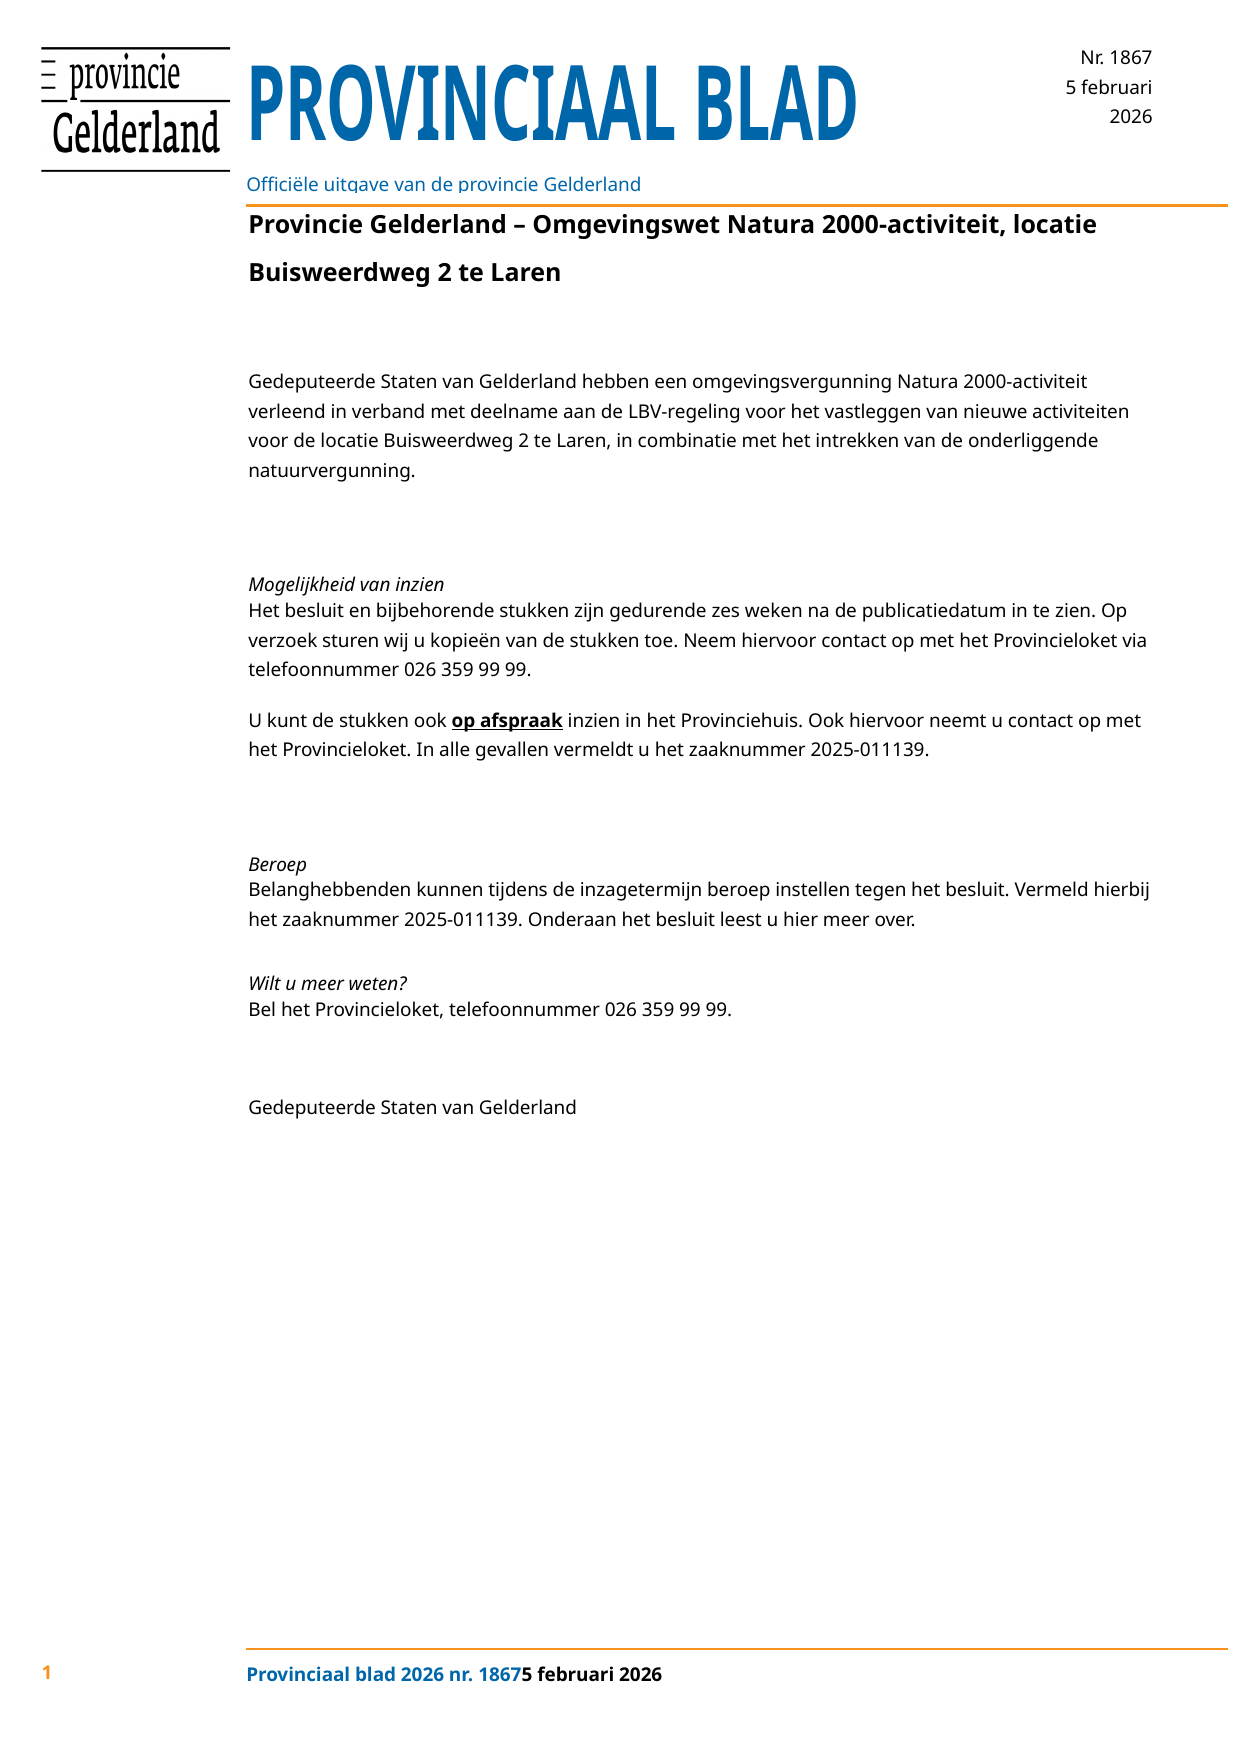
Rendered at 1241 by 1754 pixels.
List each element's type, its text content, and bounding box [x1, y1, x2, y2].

text Mogelijkheid van inzien [248, 571, 1152, 597]
text Wilt u meer weten? [248, 970, 1152, 996]
picture [41, 47, 231, 172]
text Beroep [248, 851, 1152, 876]
text U kunt de stukken ook op afspraak inzien in het Provinciehuis. Ook hiervoor neemt u contact op met het Provincieloket. In alle gevallen vermeldt u het zaaknummer 2025-011139. [248, 707, 1152, 762]
text Het besluit en bijbehorende stukken zijn gedurende zes weken na de publicatiedatum in te zien. Op verzoek sturen wij u kopieën van de stukken toe. Neem hiervoor contact op met het Provincieloket via telefoonnummer 026 359 99 99. [248, 597, 1152, 682]
text Belanghebbenden kunnen tijdens de inzagetermijn beroep instellen tegen het besluit. Vermeld hierbij het zaaknummer 2025-011139. Onderaan het besluit leest u hier meer over. [248, 876, 1152, 932]
text Gedeputeerde Staten van Gelderland [248, 1094, 1152, 1120]
text Gedeputeerde Staten van Gelderland hebben een omgevingsvergunning Natura 2000-activiteit verleend in verband met deelname aan de LBV-regeling voor het vastleggen van nieuwe activiteiten voor de locatie Buisweerdweg 2 te Laren, in combinatie met het intrekken van de onderliggende natuurvergunning. [248, 368, 1152, 483]
text Bel het Provincieloket, telefoonnummer 026 359 99 99. [248, 996, 1152, 1021]
text Provincie Gelderland – Omgevingswet Natura 2000-activiteit, locatie Buisweerdweg 2 te Laren [248, 207, 1152, 288]
